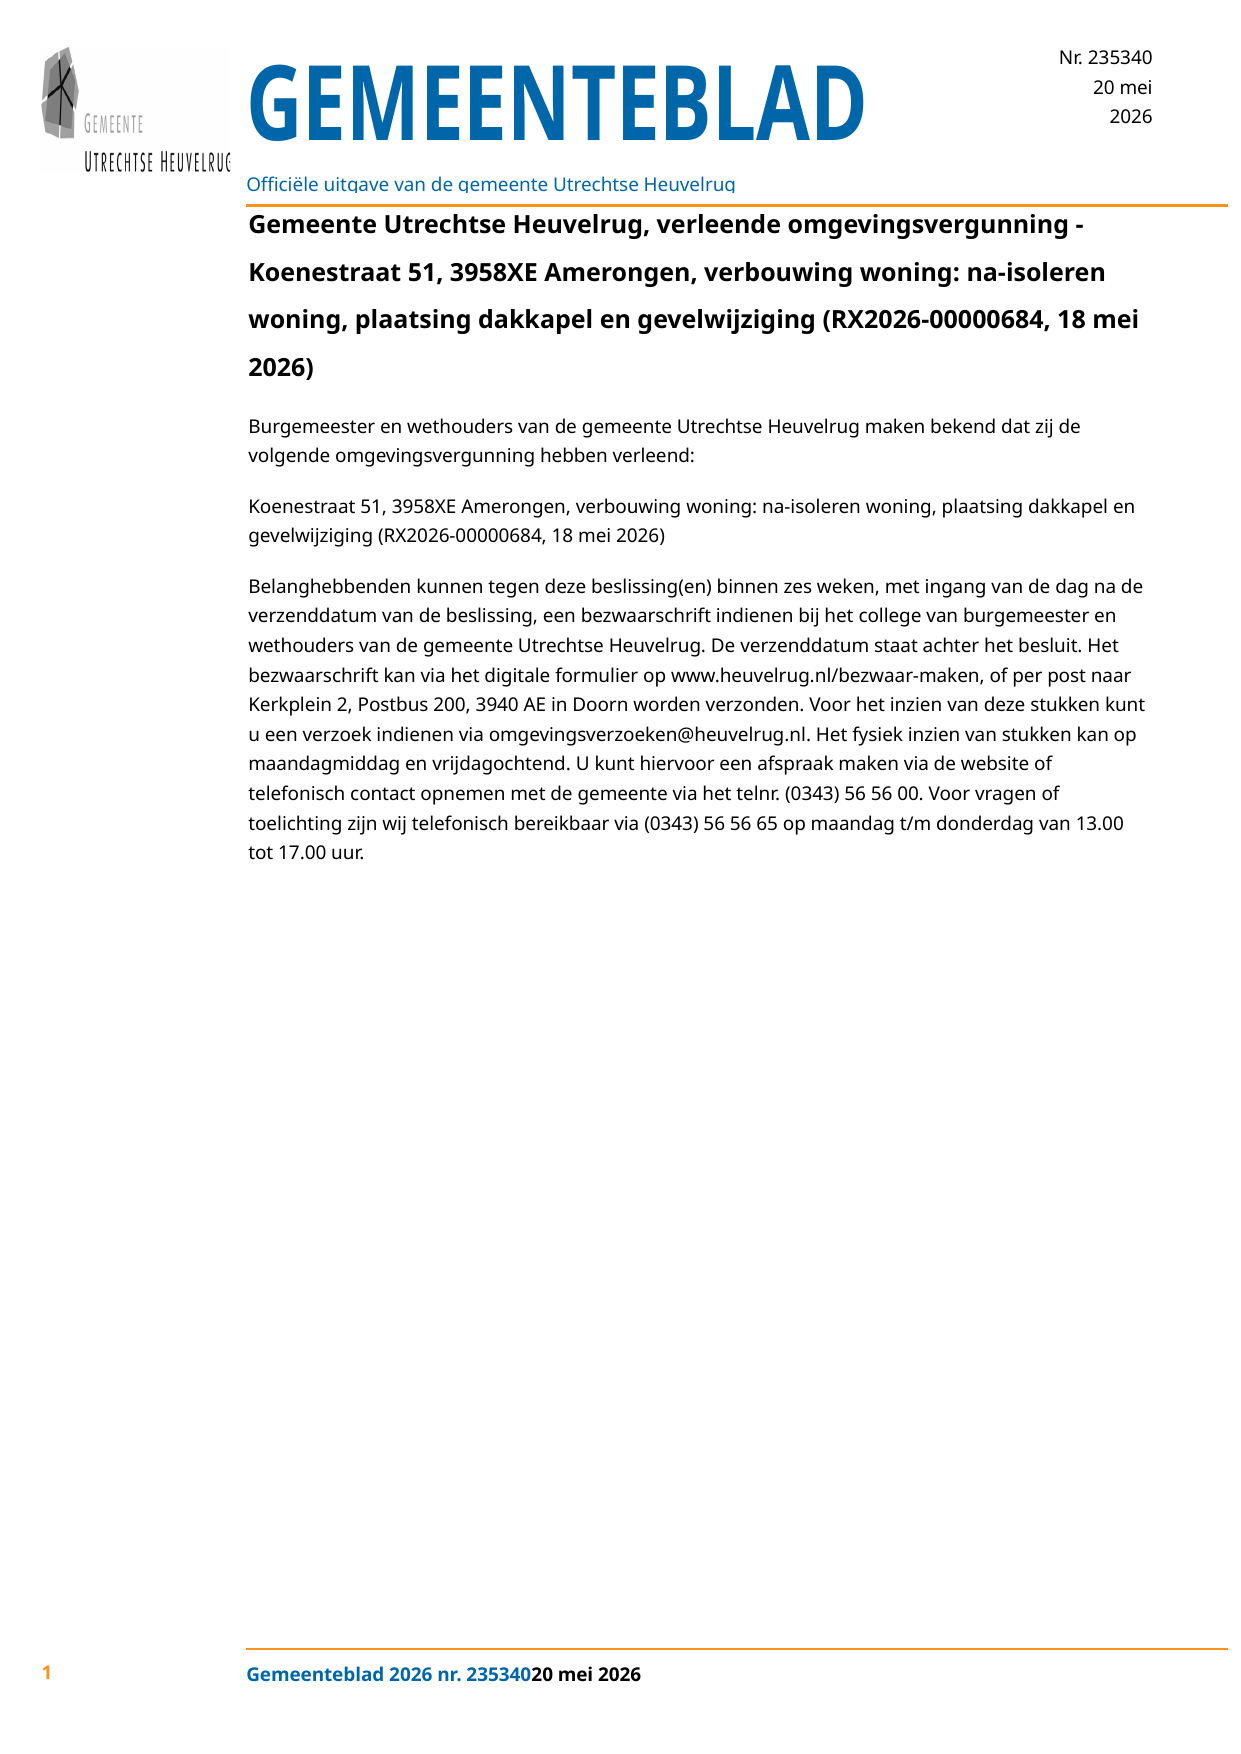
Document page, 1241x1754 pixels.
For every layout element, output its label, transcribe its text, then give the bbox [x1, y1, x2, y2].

text Koenestraat 51, 3958XE Amerongen, verbouwing woning: na-isoleren woning, plaatsing dakkapel en gevelwijziging (RX2026-00000684, 18 mei 2026) [248, 493, 1152, 548]
text Gemeente Utrechtse Heuvelrug, verleende omgevingsvergunning - Koenestraat 51, 3958XE Amerongen, verbouwing woning: na-isoleren woning, plaatsing dakkapel en gevelwijziging (RX2026-00000684, 18 mei 2026) [248, 207, 1152, 384]
text Belanghebbenden kunnen tegen deze beslissing(en) binnen zes weken, met ingang van de dag na de verzenddatum van de beslissing, een bezwaarschrift indienen bij het college van burgemeester en wethouders van de gemeente Utrechtse Heuvelrug. De verzenddatum staat achter het besluit. Het bezwaarschrift kan via het digitale formulier op www.heuvelrug.nl/bezwaar-maken, of per post naar Kerkplein 2, Postbus 200, 3940 AE in Doorn worden verzonden. Voor het inzien van deze stukken kunt u een verzoek indienen via omgevingsverzoeken@heuvelrug.nl. Het fysiek inzien van stukken kan op maandagmiddag en vrijdagochtend. U kunt hiervoor een afspraak maken via de website of telefonisch contact opnemen met de gemeente via het telnr. (0343) 56 56 00. Voor vragen of toelichting zijn wij telefonisch bereikbaar via (0343) 56 56 65 op maandag t/m donderdag van 13.00 tot 17.00 uur. [248, 573, 1152, 865]
picture [41, 47, 231, 172]
text Burgemeester en wethouders van de gemeente Utrechtse Heuvelrug maken bekend dat zij de volgende omgevingsvergunning hebben verleend: [248, 413, 1152, 468]
